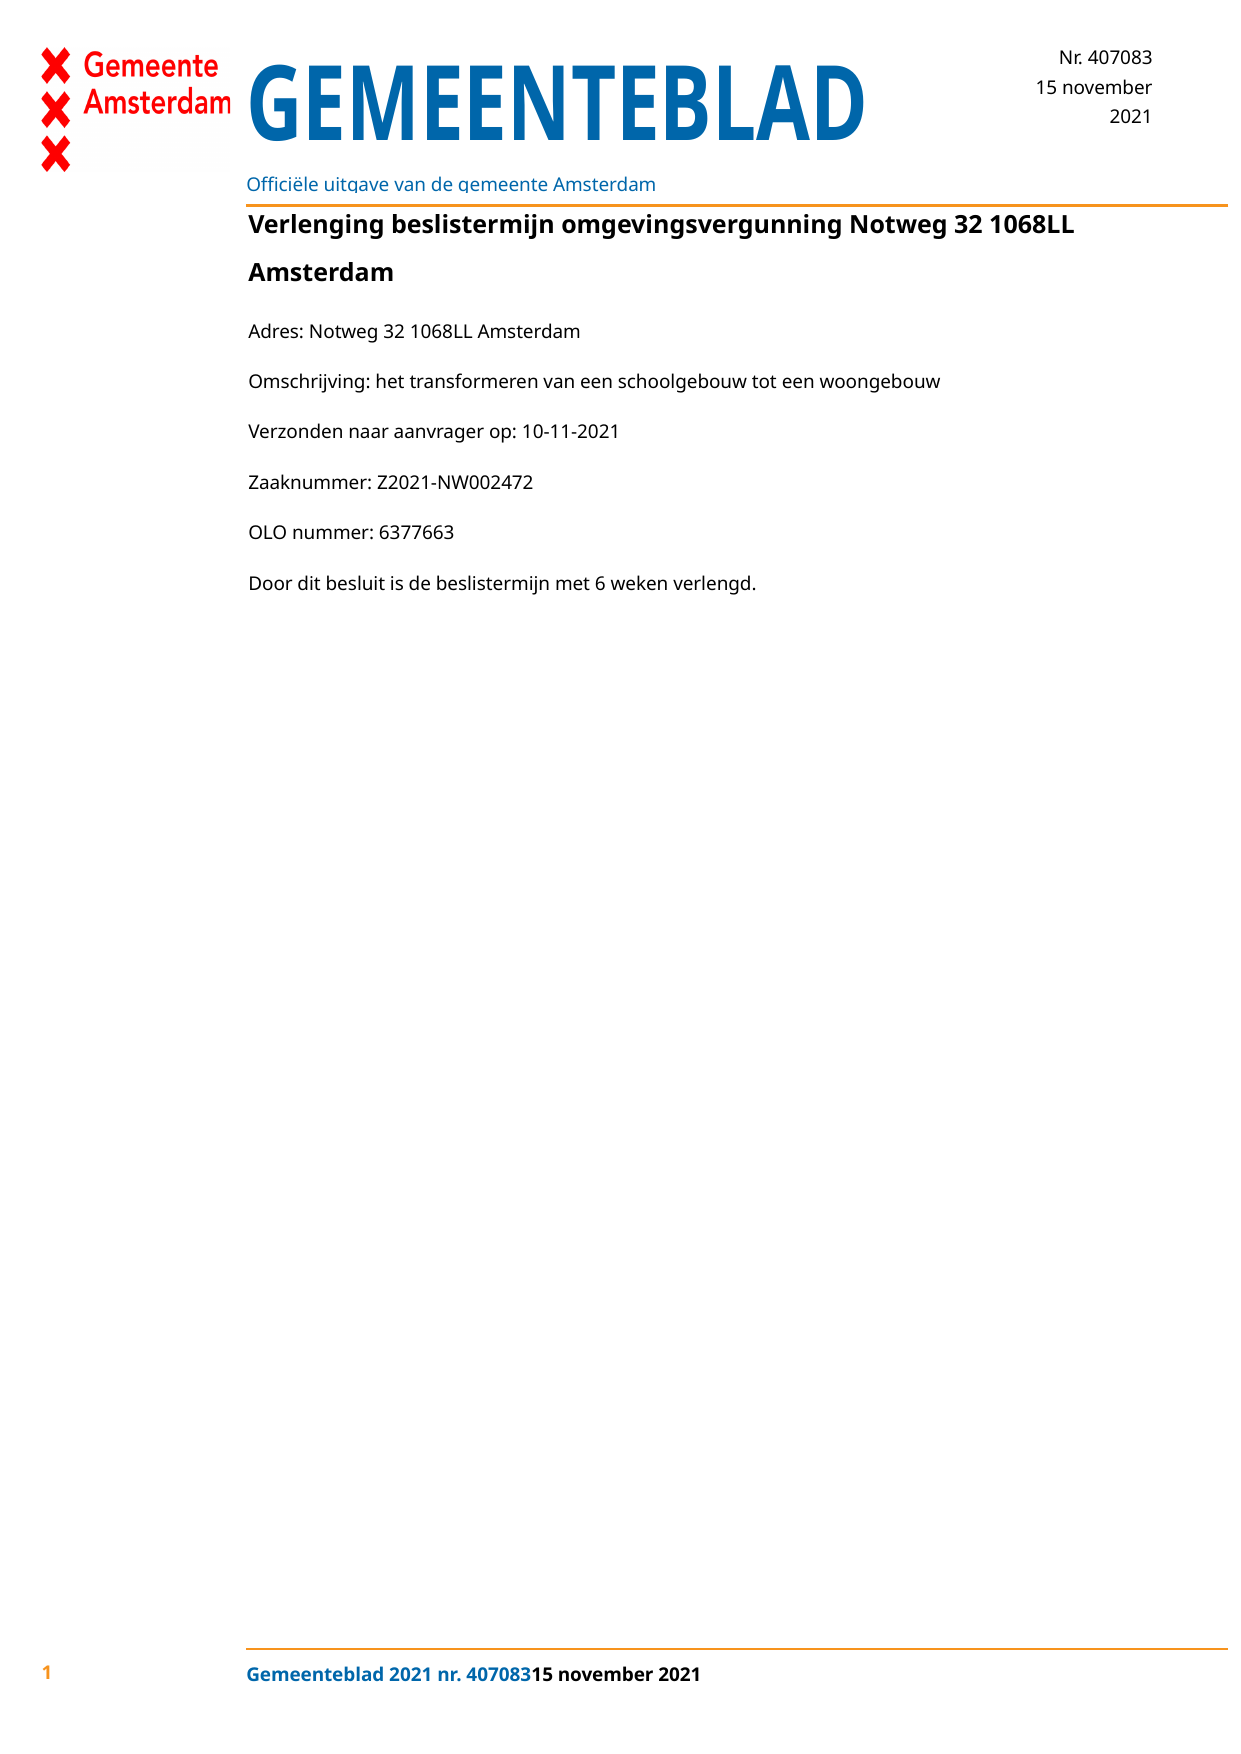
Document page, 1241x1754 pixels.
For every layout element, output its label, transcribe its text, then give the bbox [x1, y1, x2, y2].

text Door dit besluit is de beslistermijn met 6 weken verlengd. [248, 570, 1152, 596]
text Verlenging beslistermijn omgevingsvergunning Notweg 32 1068LL Amsterdam [248, 207, 1152, 288]
text OLO nummer: 6377663 [248, 519, 1152, 545]
text Verzonden naar aanvrager op: 10-11-2021 [248, 419, 1152, 444]
text Zaaknummer: Z2021-NW002472 [248, 469, 1152, 495]
picture [41, 47, 231, 172]
text Adres: Notweg 32 1068LL Amsterdam [248, 318, 1152, 344]
text Omschrijving: het transformeren van een schoolgebouw tot een woongebouw [248, 368, 1152, 394]
